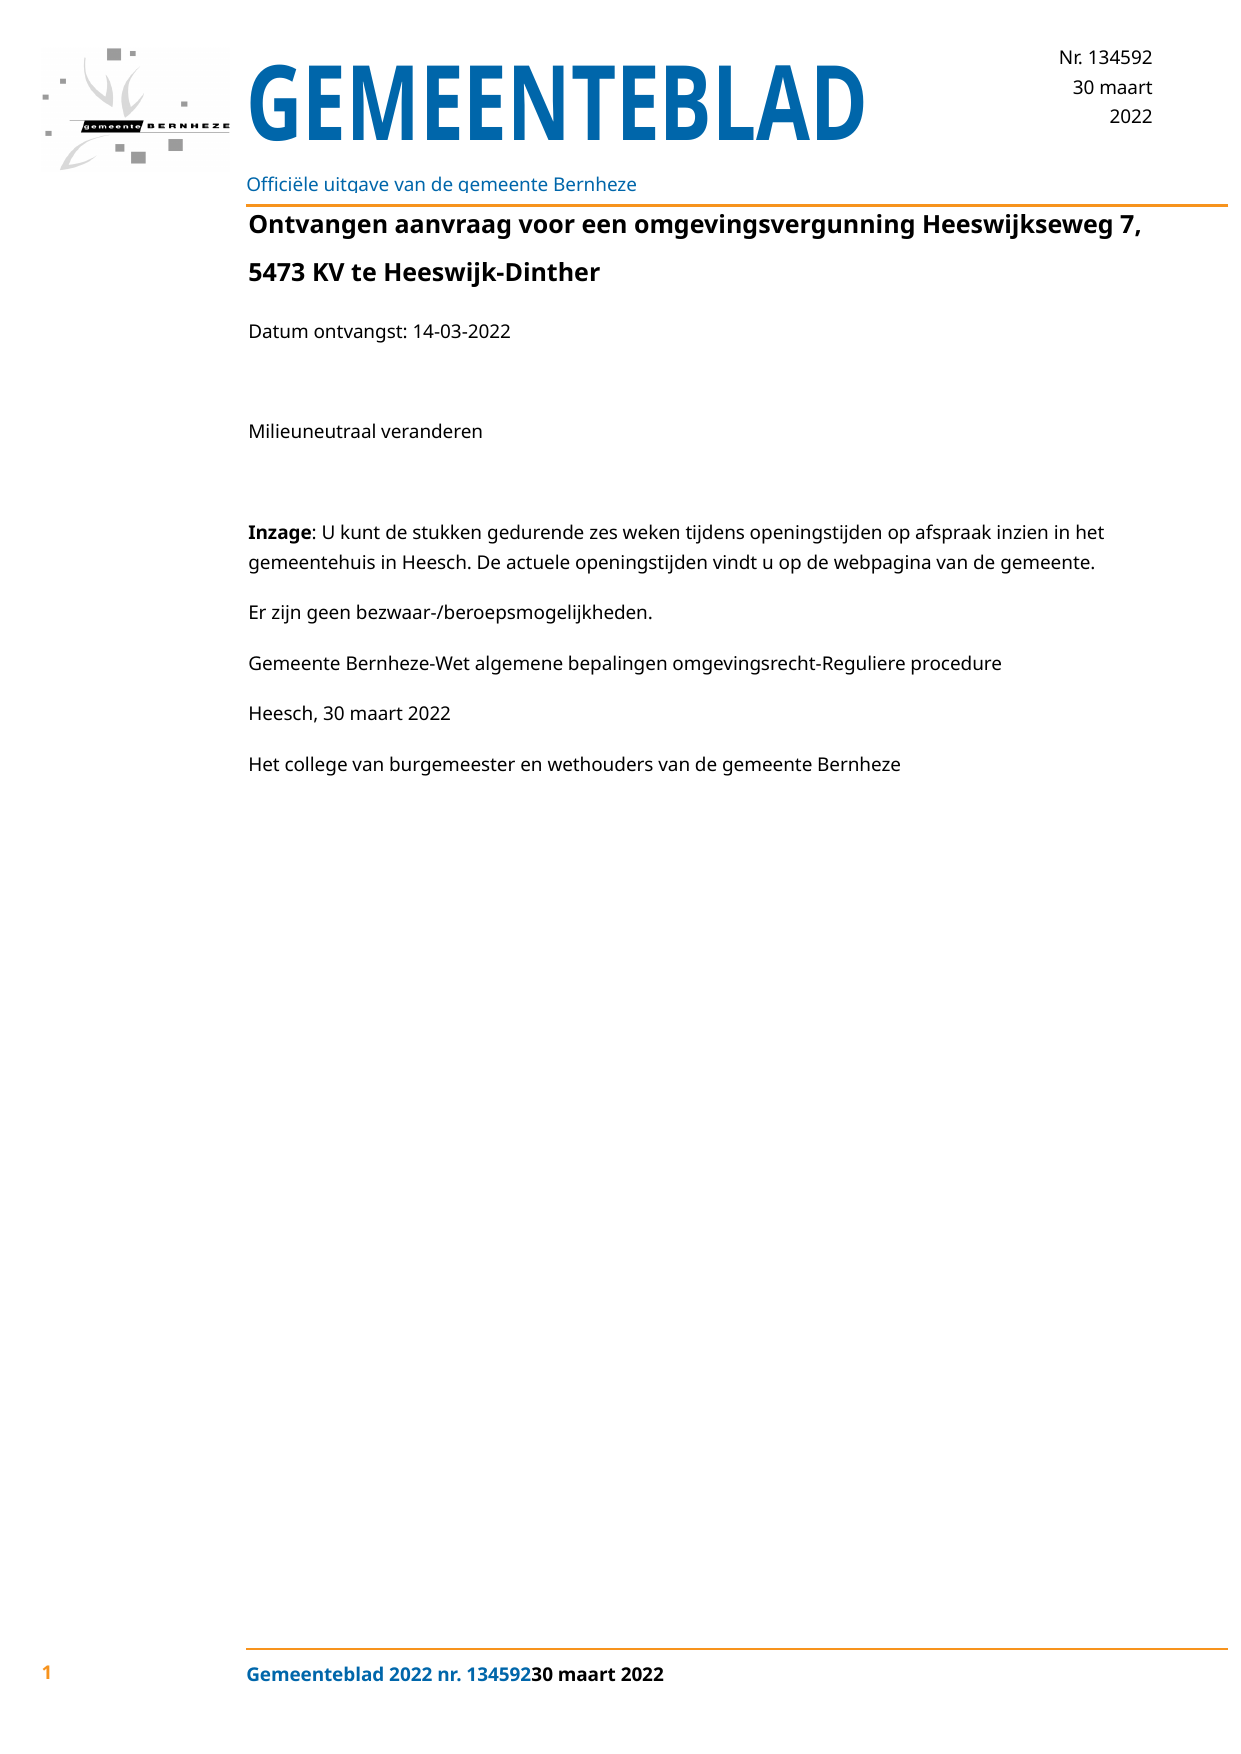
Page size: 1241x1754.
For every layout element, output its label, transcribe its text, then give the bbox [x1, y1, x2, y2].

text Er zijn geen bezwaar-/beroepsmogelijkheden. [248, 599, 1152, 625]
text Ontvangen aanvraag voor een omgevingsvergunning Heeswijkseweg 7, 5473 KV te Heeswijk-Dinther [248, 207, 1152, 288]
text Datum ontvangst: 14-03-2022 [248, 318, 1152, 344]
text Inzage: U kunt de stukken gedurende zes weken tijdens openingstijden op afspraak inzien in het gemeentehuis in Heesch. De actuele openingstijden vindt u op de webpagina van de gemeente. [248, 519, 1152, 575]
text Het college van burgemeester en wethouders van de gemeente Bernheze [248, 751, 1152, 777]
text Milieuneutraal veranderen [248, 419, 1152, 444]
text Heesch, 30 maart 2022 [248, 700, 1152, 726]
picture [41, 47, 231, 172]
text Gemeente Bernheze-Wet algemene bepalingen omgevingsrecht-Reguliere procedure [248, 650, 1152, 676]
